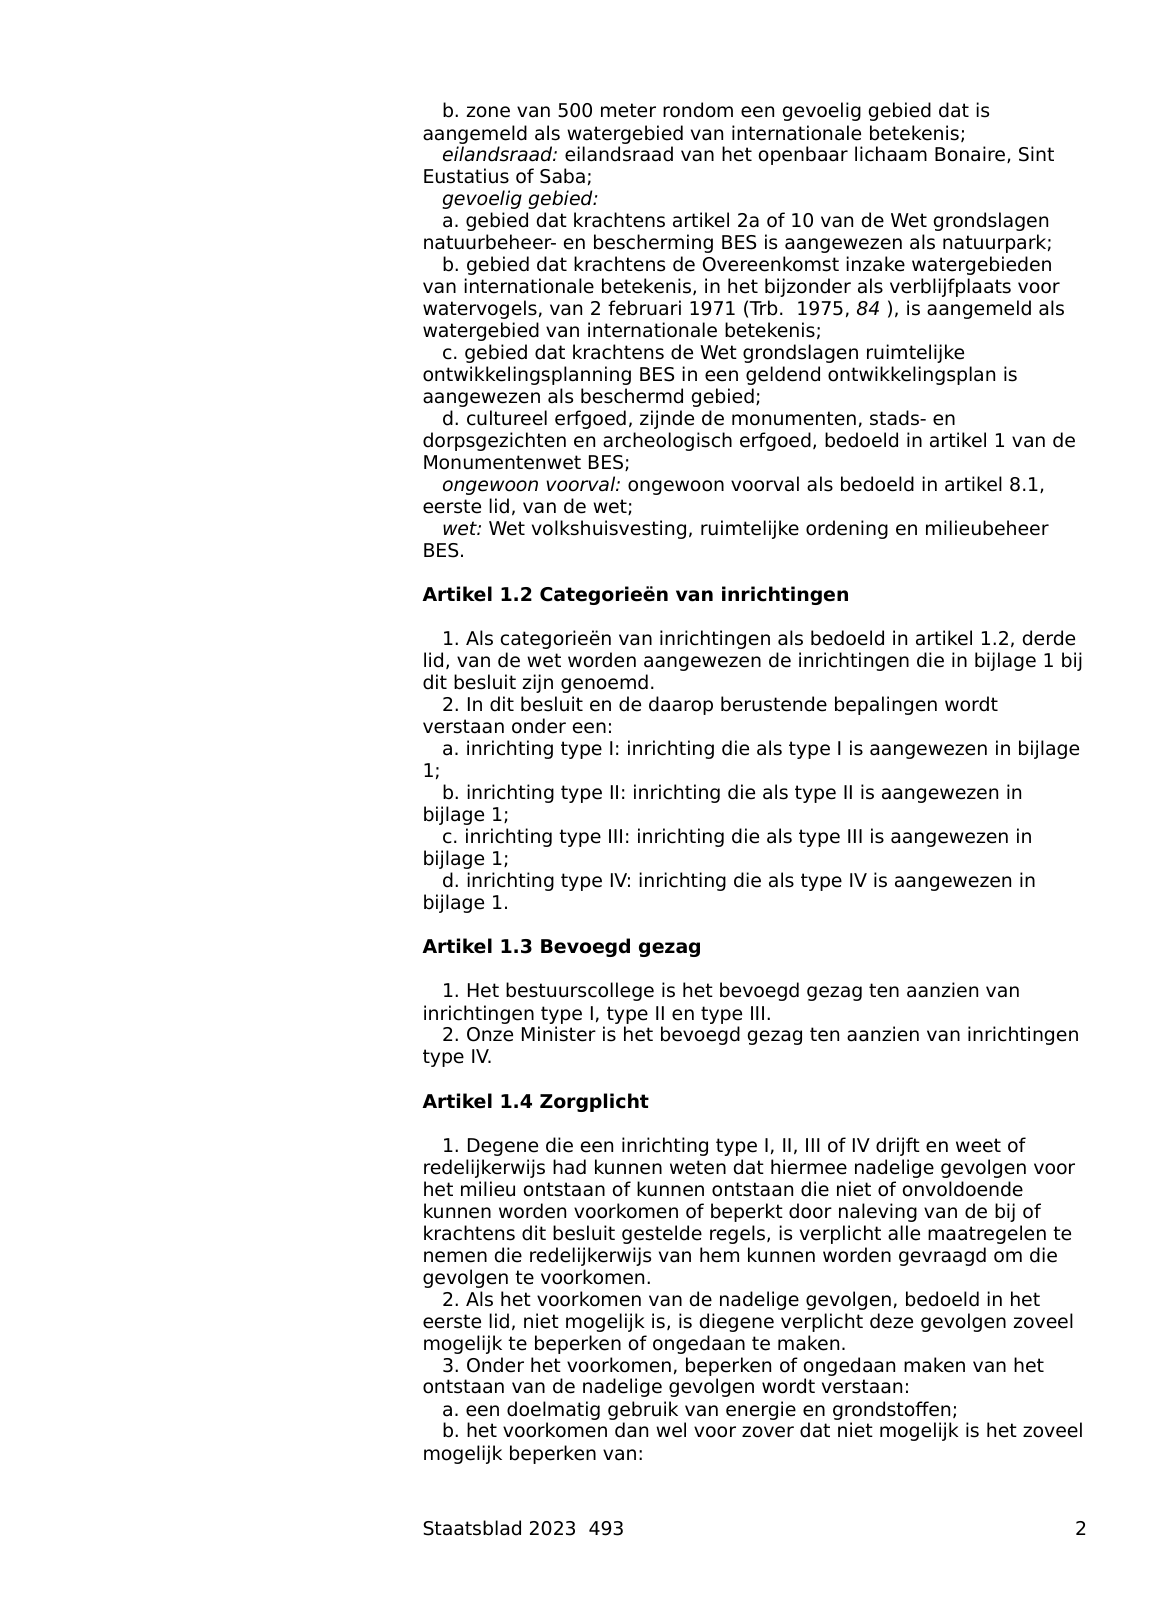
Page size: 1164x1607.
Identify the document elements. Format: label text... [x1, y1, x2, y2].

text c. gebied dat krachtens de Wet grondslagen ruimtelijke ontwikkelingsplanning BES in een geldend ontwikkelingsplan is aangewezen als beschermd gebied; [422, 342, 1087, 408]
text 1. Als categorieën van inrichtingen als bedoeld in artikel 1.2, derde lid, van de wet worden aangewezen de inrichtingen die in bijlage 1 bij dit besluit zijn genoemd. [422, 628, 1087, 694]
text b. zone van 500 meter rondom een gevoelig gebied dat is aangemeld als watergebied van internationale betekenis; [422, 100, 1087, 144]
subtitle Artikel 1.4 Zorgplicht [422, 1091, 1087, 1112]
text a. een doelmatig gebruik van energie en grondstoffen; [422, 1398, 1087, 1420]
text b. het voorkomen dan wel voor zover dat niet mogelijk is het zoveel mogelijk beperken van: [422, 1420, 1087, 1464]
text 2. In dit besluit en de daarop berustende bepalingen wordt verstaan onder een: [422, 694, 1087, 738]
text c. inrichting type III: inrichting die als type III is aangewezen in bijlage 1; [422, 826, 1087, 870]
text d. cultureel erfgoed, zijnde de monumenten, stads- en dorpsgezichten en archeologisch erfgoed, bedoeld in artikel 1 van de Monumentenwet BES; [422, 408, 1087, 474]
text b. gebied dat krachtens de Overeenkomst inzake watergebieden van internationale betekenis, in het bijzonder als verblijfplaats voor watervogels, van 2 februari 1971 (Trb. 1975, 84 ), is aangemeld als watergebied van internationale betekenis; [422, 254, 1087, 342]
text 3. Onder het voorkomen, beperken of ongedaan maken van het ontstaan van de nadelige gevolgen wordt verstaan: [422, 1354, 1087, 1398]
text wet: Wet volkshuisvesting, ruimtelijke ordening en milieubeheer BES. [422, 518, 1087, 562]
text eilandsraad: eilandsraad van het openbaar lichaam Bonaire, Sint Eustatius of Saba; [422, 144, 1087, 188]
text 2. Als het voorkomen van de nadelige gevolgen, bedoeld in het eerste lid, niet mogelijk is, is diegene verplicht deze gevolgen zoveel mogelijk te beperken of ongedaan te maken. [422, 1288, 1087, 1354]
subtitle Artikel 1.2 Categorieën van inrichtingen [422, 584, 1087, 606]
text 2. Onze Minister is het bevoegd gezag ten aanzien van inrichtingen type IV. [422, 1024, 1087, 1068]
text b. inrichting type II: inrichting die als type II is aangewezen in bijlage 1; [422, 782, 1087, 826]
text 1. Het bestuurscollege is het bevoegd gezag ten aanzien van inrichtingen type I, type II en type III. [422, 980, 1087, 1024]
text a. inrichting type I: inrichting die als type I is aangewezen in bijlage 1; [422, 738, 1087, 782]
text ongewoon voorval: ongewoon voorval als bedoeld in artikel 8.1, eerste lid, van de wet; [422, 474, 1087, 518]
text 1. Degene die een inrichting type I, II, III of IV drijft en weet of redelijkerwijs had kunnen weten dat hiermee nadelige gevolgen voor het milieu ontstaan of kunnen ontstaan die niet of onvoldoende kunnen worden voorkomen of beperkt door naleving van de bij of krachtens dit besluit gestelde regels, is verplicht alle maatregelen te nemen die redelijkerwijs van hem kunnen worden gevraagd om die gevolgen te voorkomen. [422, 1135, 1087, 1288]
text gevoelig gebied: [422, 188, 1087, 210]
text a. gebied dat krachtens artikel 2a of 10 van de Wet grondslagen natuurbeheer- en bescherming BES is aangewezen als natuurpark; [422, 210, 1087, 254]
text d. inrichting type IV: inrichting die als type IV is aangewezen in bijlage 1. [422, 870, 1087, 914]
subtitle Artikel 1.3 Bevoegd gezag [422, 936, 1087, 958]
